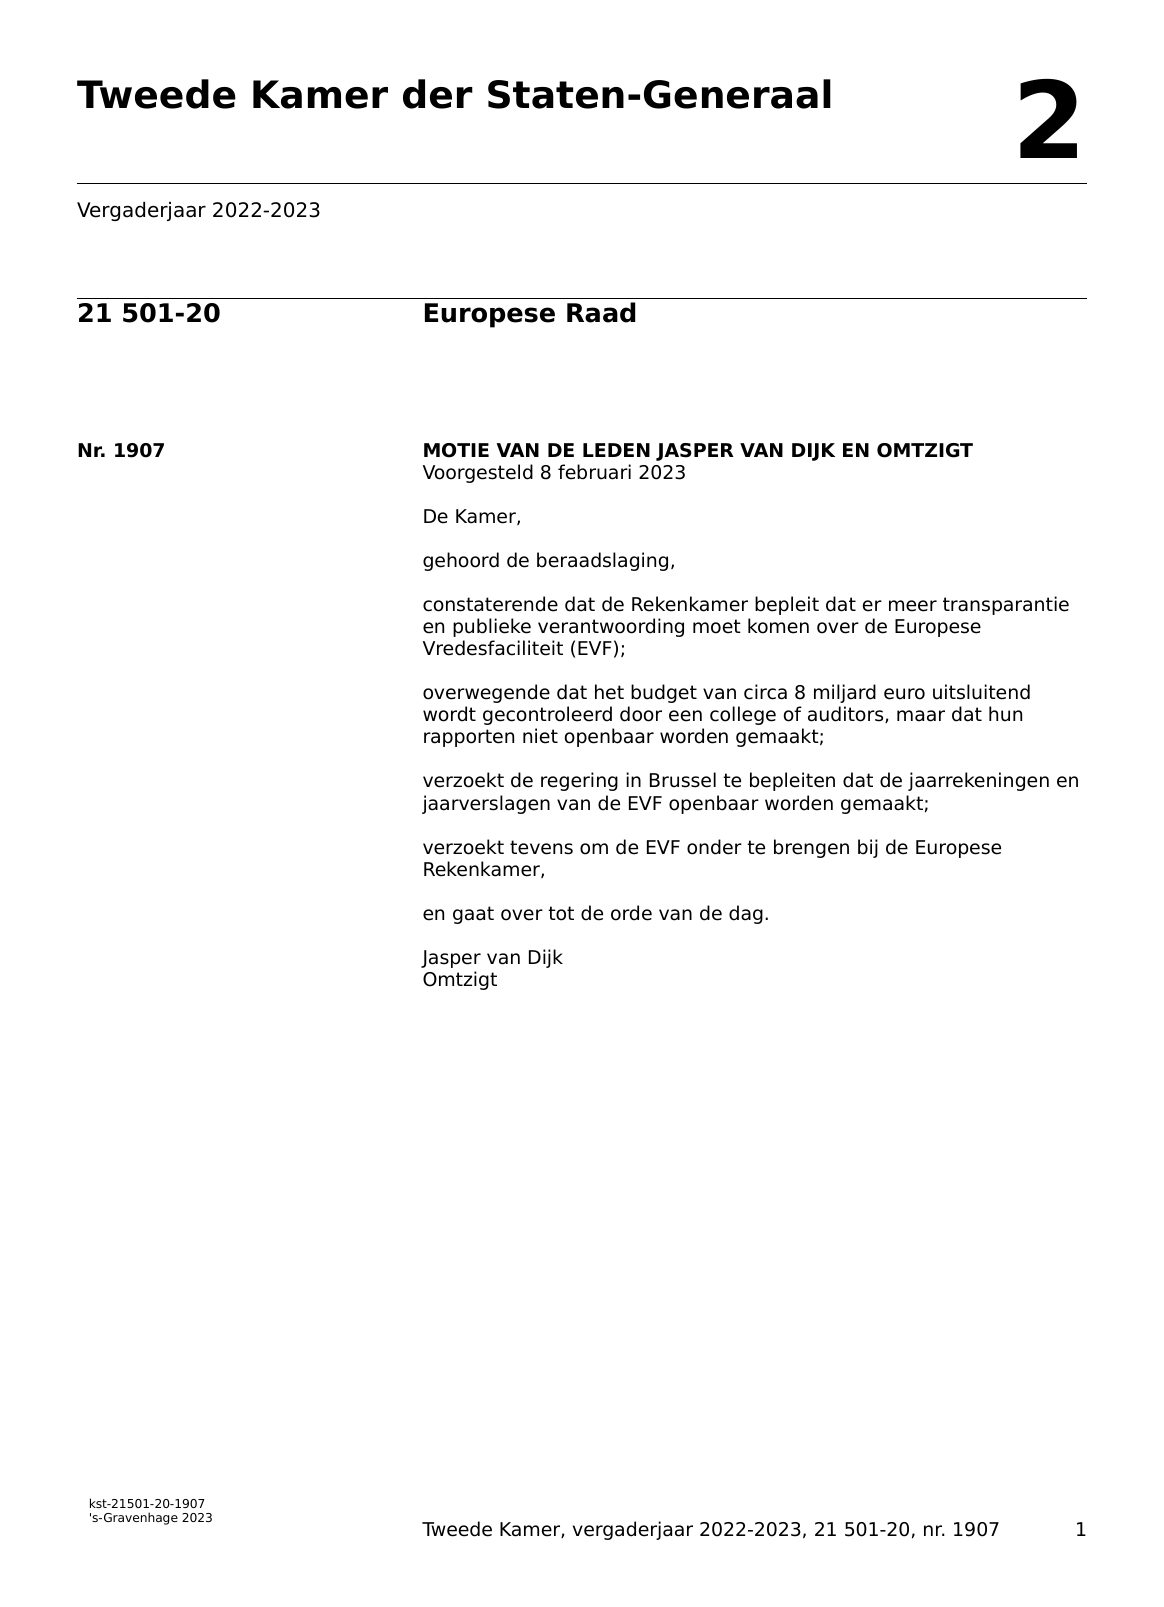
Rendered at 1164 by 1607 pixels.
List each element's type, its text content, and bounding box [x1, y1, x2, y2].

table_header 2 [886, 59, 1087, 183]
text Omtzigt [422, 969, 1087, 991]
text Voorgesteld 8 februari 2023 [422, 462, 1087, 484]
text overwegende dat het budget van circa 8 miljard euro uitsluitend wordt gecontroleerd door een college of auditors, maar dat hun rapporten niet openbaar worden gemaakt; [422, 682, 1087, 748]
text Jasper van Dijk [422, 947, 1087, 969]
table_cell Vergaderjaar 2022-2023 [77, 184, 1087, 298]
subtitle 21 501-20 Europese Raad [77, 299, 1087, 329]
text en gaat over tot de orde van de dag. [422, 903, 1087, 925]
table_header Tweede Kamer der Staten-Generaal [77, 59, 886, 183]
text gehoord de beraadslaging, [422, 550, 1087, 572]
text De Kamer, [422, 506, 1087, 528]
text verzoekt tevens om de EVF onder te brengen bij de Europese Rekenkamer, [422, 837, 1087, 881]
text constaterende dat de Rekenkamer bepleit dat er meer transparantie en publieke verantwoording moet komen over de Europese Vredesfaciliteit (EVF); [422, 594, 1087, 660]
text 's-Gravenhage 2023 [88, 1511, 323, 1525]
text verzoekt de regering in Brussel te bepleiten dat de jaarrekeningen en jaarverslagen van de EVF openbaar worden gemaakt; [422, 770, 1087, 814]
text kst-21501-20-1907 [88, 1497, 323, 1511]
subtitle Nr. 1907 MOTIE VAN DE LEDEN JASPER VAN DIJK EN OMTZIGT [77, 440, 1087, 462]
